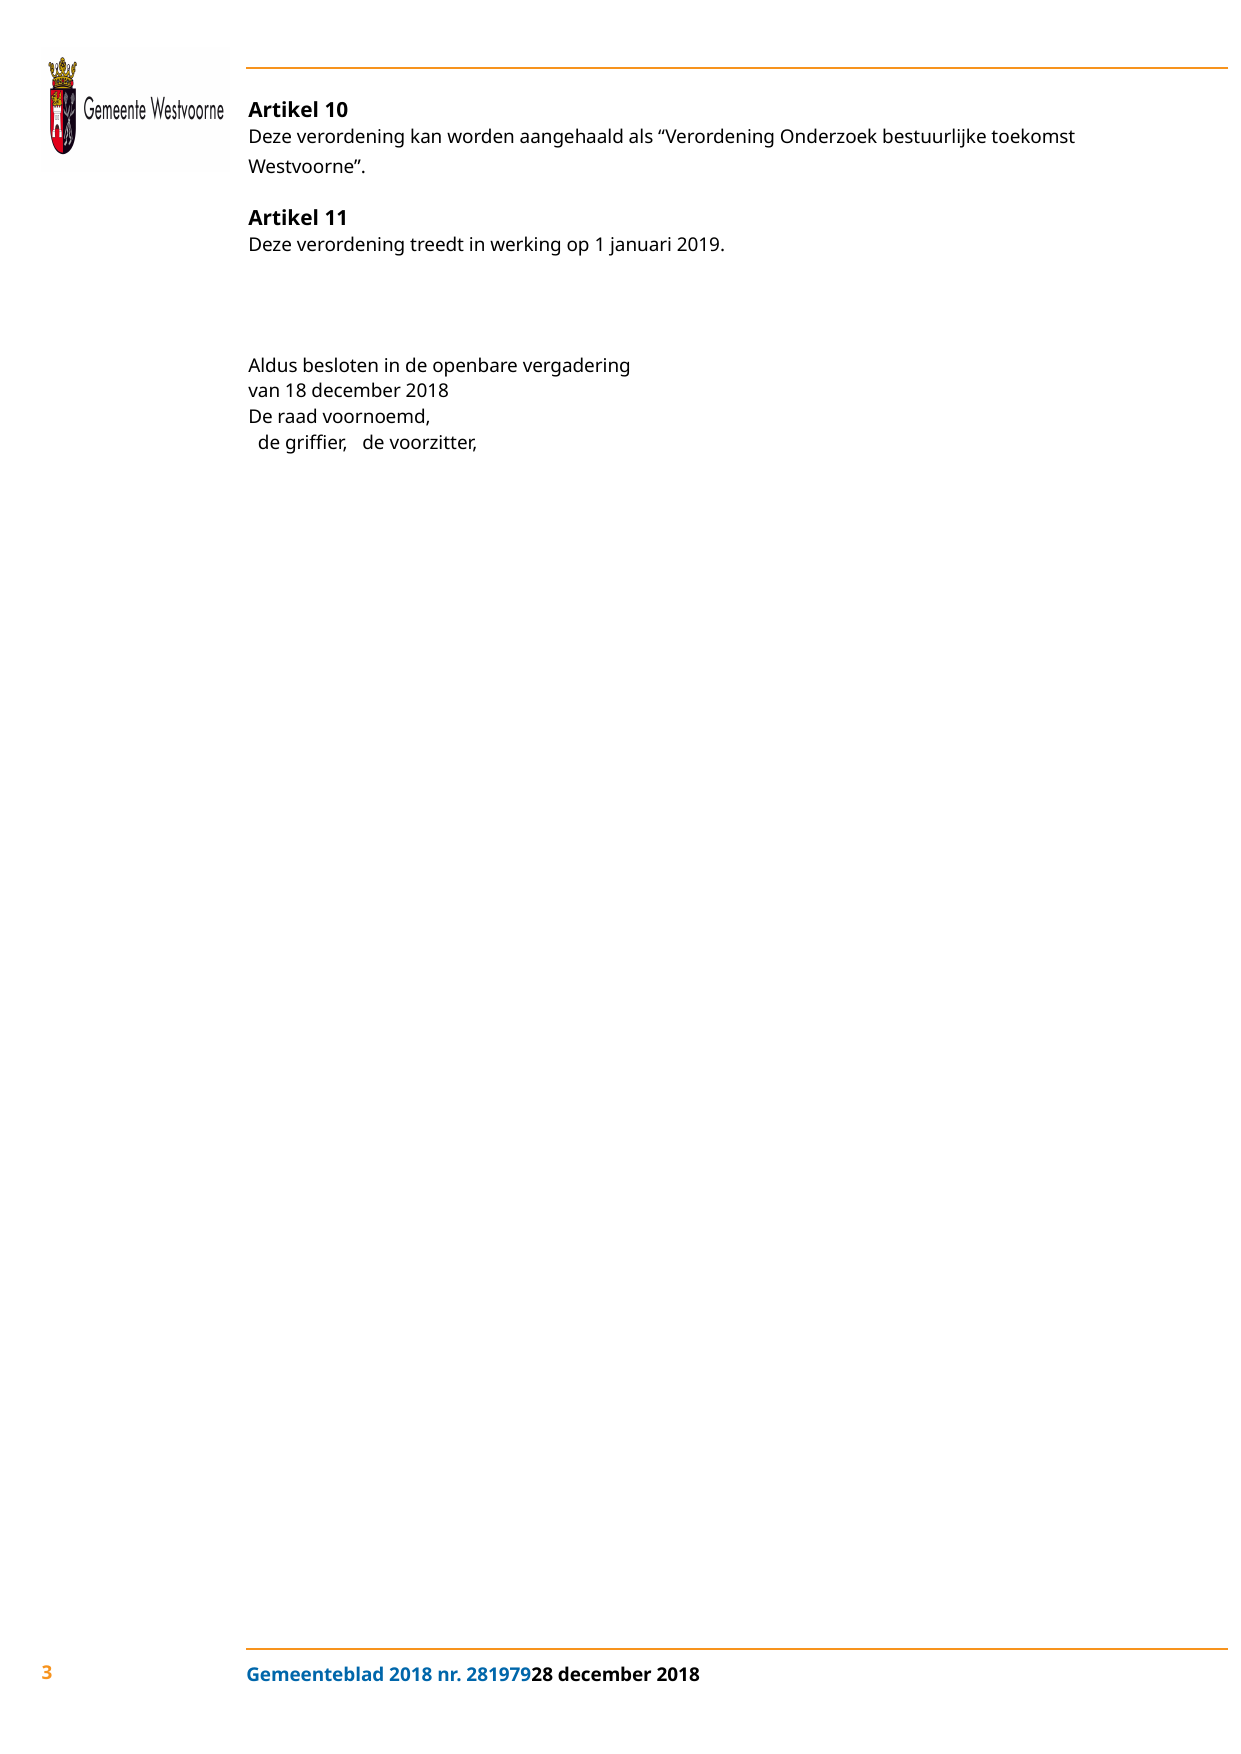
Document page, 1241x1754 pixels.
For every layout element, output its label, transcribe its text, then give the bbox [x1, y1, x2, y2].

text Deze verordening treedt in werking op 1 januari 2019. [248, 232, 1152, 257]
text Aldus besloten in de openbare vergadering [248, 352, 1152, 378]
picture [41, 47, 231, 172]
text Artikel 10 [248, 95, 1152, 123]
text Artikel 11 [248, 203, 1152, 232]
text Deze verordening kan worden aangehaald als “Verordening Onderzoek bestuurlijke toekomst Westvoorne”. [248, 123, 1152, 178]
text van 18 december 2018 [248, 378, 1152, 403]
text De raad voornoemd, [248, 403, 1152, 429]
text de griffier, de voorzitter, [248, 429, 1152, 455]
